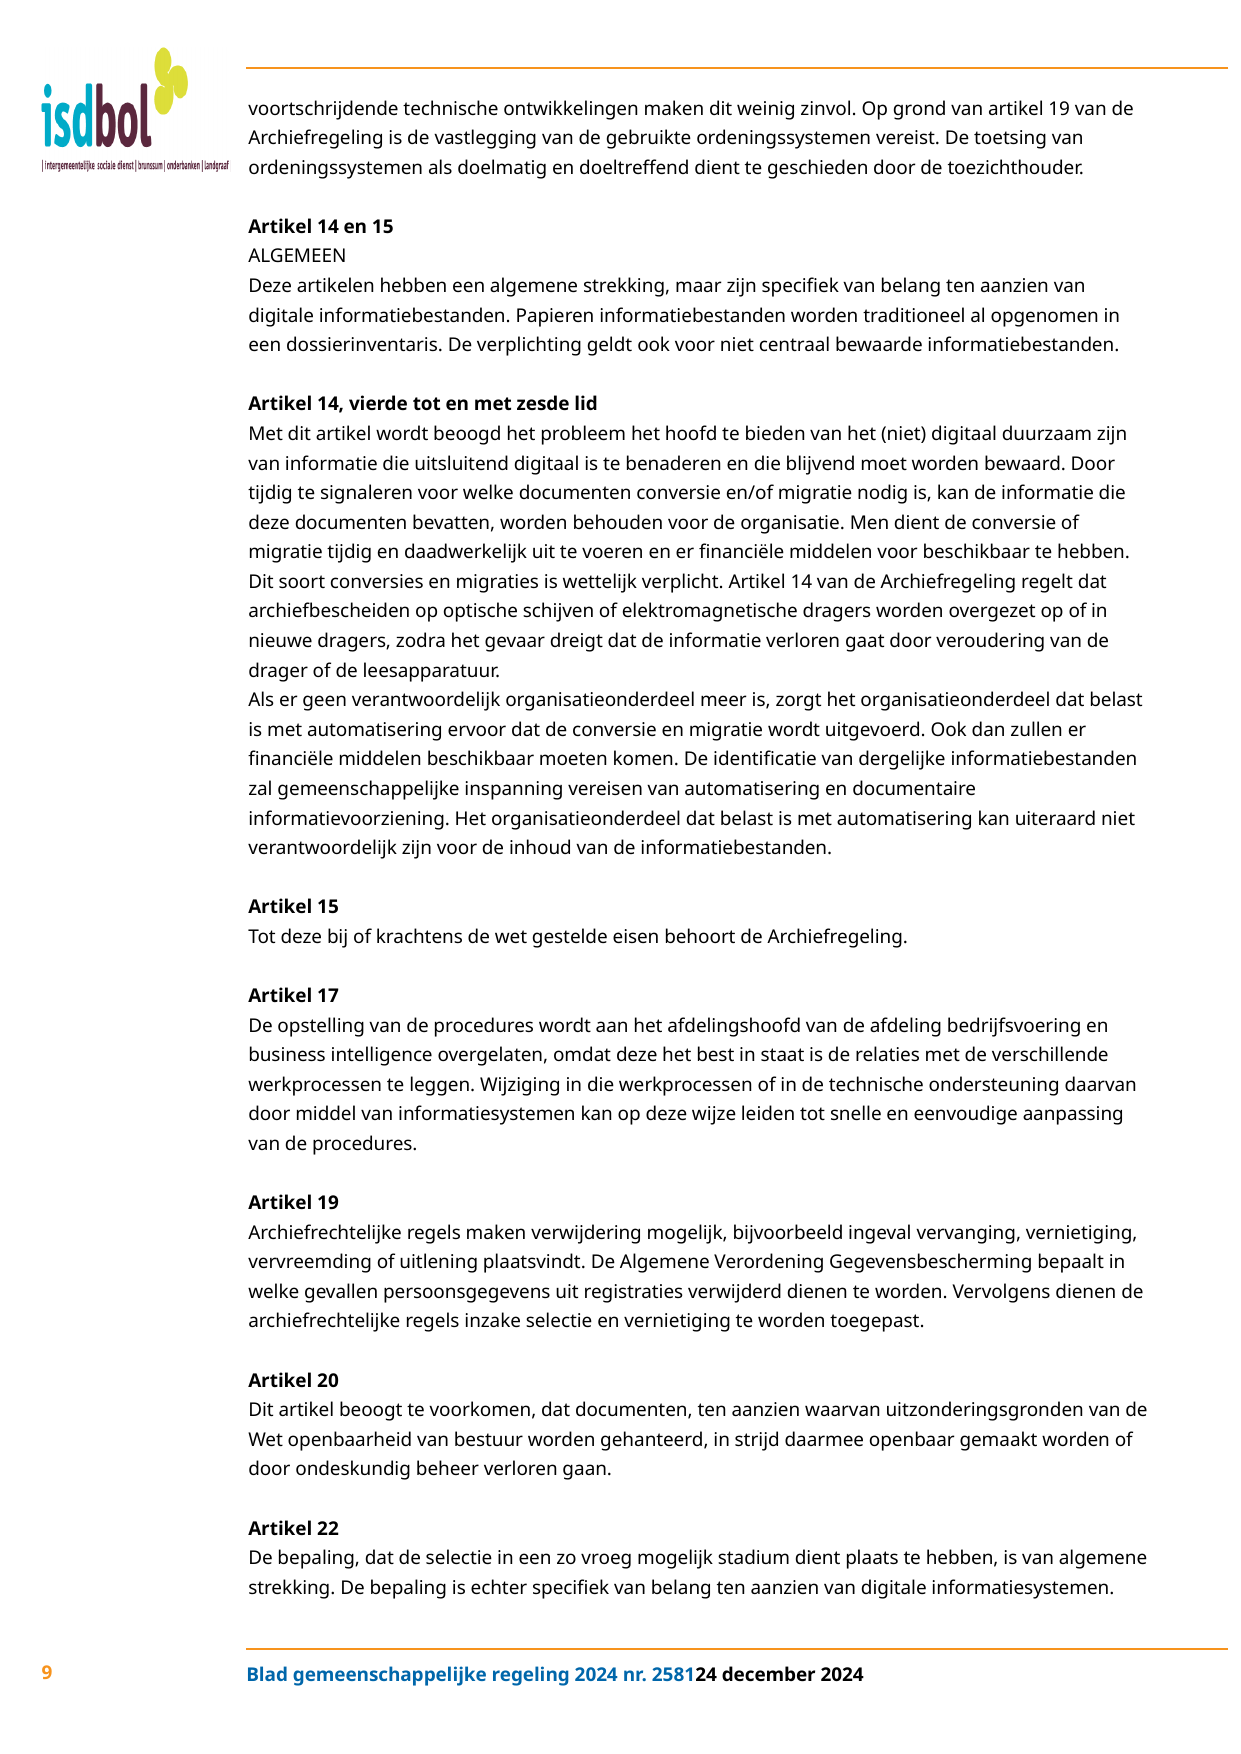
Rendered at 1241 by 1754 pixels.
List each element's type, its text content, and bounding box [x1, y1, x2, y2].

text Als er geen verantwoordelijk organisatieonderdeel meer is, zorgt het organisatieonderdeel dat belast is met automatisering ervoor dat de conversie en migratie wordt uitgevoerd. Ook dan zullen er financiële middelen beschikbaar moeten komen. De identificatie van dergelijke informatiebestanden zal gemeenschappelijke inspanning vereisen van automatisering en documentaire informatievoorziening. Het organisatieonderdeel dat belast is met automatisering kan uiteraard niet verantwoordelijk zijn voor de inhoud van de informatiebestanden. [248, 686, 1152, 860]
text Tot deze bij of krachtens de wet gestelde eisen behoort de Archiefregeling. [248, 923, 1152, 949]
text Artikel 22 [248, 1515, 1152, 1541]
picture [41, 47, 231, 172]
text Artikel 20 [248, 1367, 1152, 1393]
text Artikel 17 [248, 982, 1152, 1008]
text Artikel 19 [248, 1189, 1152, 1215]
text Artikel 15 [248, 893, 1152, 919]
text Dit soort conversies en migraties is wettelijk verplicht. Artikel 14 van de Archiefregeling regelt dat archiefbescheiden op optische schijven of elektromagnetische dragers worden overgezet op of in nieuwe dragers, zodra het gevaar dreigt dat de informatie verloren gaat door veroudering van de drager of de leesapparatuur. [248, 568, 1152, 683]
text Artikel 14 en 15 [248, 213, 1152, 239]
text Met dit artikel wordt beoogd het probleem het hoofd te bieden van het (niet) digitaal duurzaam zijn van informatie die uitsluitend digitaal is te benaderen en die blijvend moet worden bewaard. Door tijdig te signaleren voor welke documenten conversie en/of migratie nodig is, kan de informatie die deze documenten bevatten, worden behouden voor de organisatie. Men dient de conversie of migratie tijdig en daadwerkelijk uit te voeren en er financiële middelen voor beschikbaar te hebben. [248, 420, 1152, 564]
text Dit artikel beoogt te voorkomen, dat documenten, ten aanzien waarvan uitzonderingsgronden van de Wet openbaarheid van bestuur worden gehanteerd, in strijd daarmee openbaar gemaakt worden of door ondeskundig beheer verloren gaan. [248, 1396, 1152, 1481]
text De bepaling, dat de selectie in een zo vroeg mogelijk stadium dient plaats te hebben, is van algemene strekking. De bepaling is echter specifiek van belang ten aanzien van digitale informatiesystemen. [248, 1544, 1152, 1600]
text voortschrijdende technische ontwikkelingen maken dit weinig zinvol. Op grond van artikel 19 van de [248, 95, 1152, 121]
text Archiefregeling is de vastlegging van de gebruikte ordeningssystemen vereist. De toetsing van ordeningssystemen als doelmatig en doeltreffend dient te geschieden door de toezichthouder. [248, 124, 1152, 180]
text Deze artikelen hebben een algemene strekking, maar zijn specifiek van belang ten aanzien van digitale informatiebestanden. Papieren informatiebestanden worden traditioneel al opgenomen in een dossierinventaris. De verplichting geldt ook voor niet centraal bewaarde informatiebestanden. [248, 272, 1152, 357]
text ALGEMEEN [248, 243, 1152, 268]
text Archiefrechtelijke regels maken verwijdering mogelijk, bijvoorbeeld ingeval vervanging, vernietiging, vervreemding of uitlening plaatsvindt. De Algemene Verordening Gegevensbescherming bepaalt in welke gevallen persoonsgegevens uit registraties verwijderd dienen te worden. Vervolgens dienen de archiefrechtelijke regels inzake selectie en vernietiging te worden toegepast. [248, 1219, 1152, 1333]
text De opstelling van de procedures wordt aan het afdelingshoofd van de afdeling bedrijfsvoering en business intelligence overgelaten, omdat deze het best in staat is de relaties met de verschillende werkprocessen te leggen. Wijziging in die werkprocessen of in de technische ondersteuning daarvan door middel van informatiesystemen kan op deze wijze leiden tot snelle en eenvoudige aanpassing van de procedures. [248, 1012, 1152, 1156]
text Artikel 14, vierde tot en met zesde lid [248, 391, 1152, 416]
